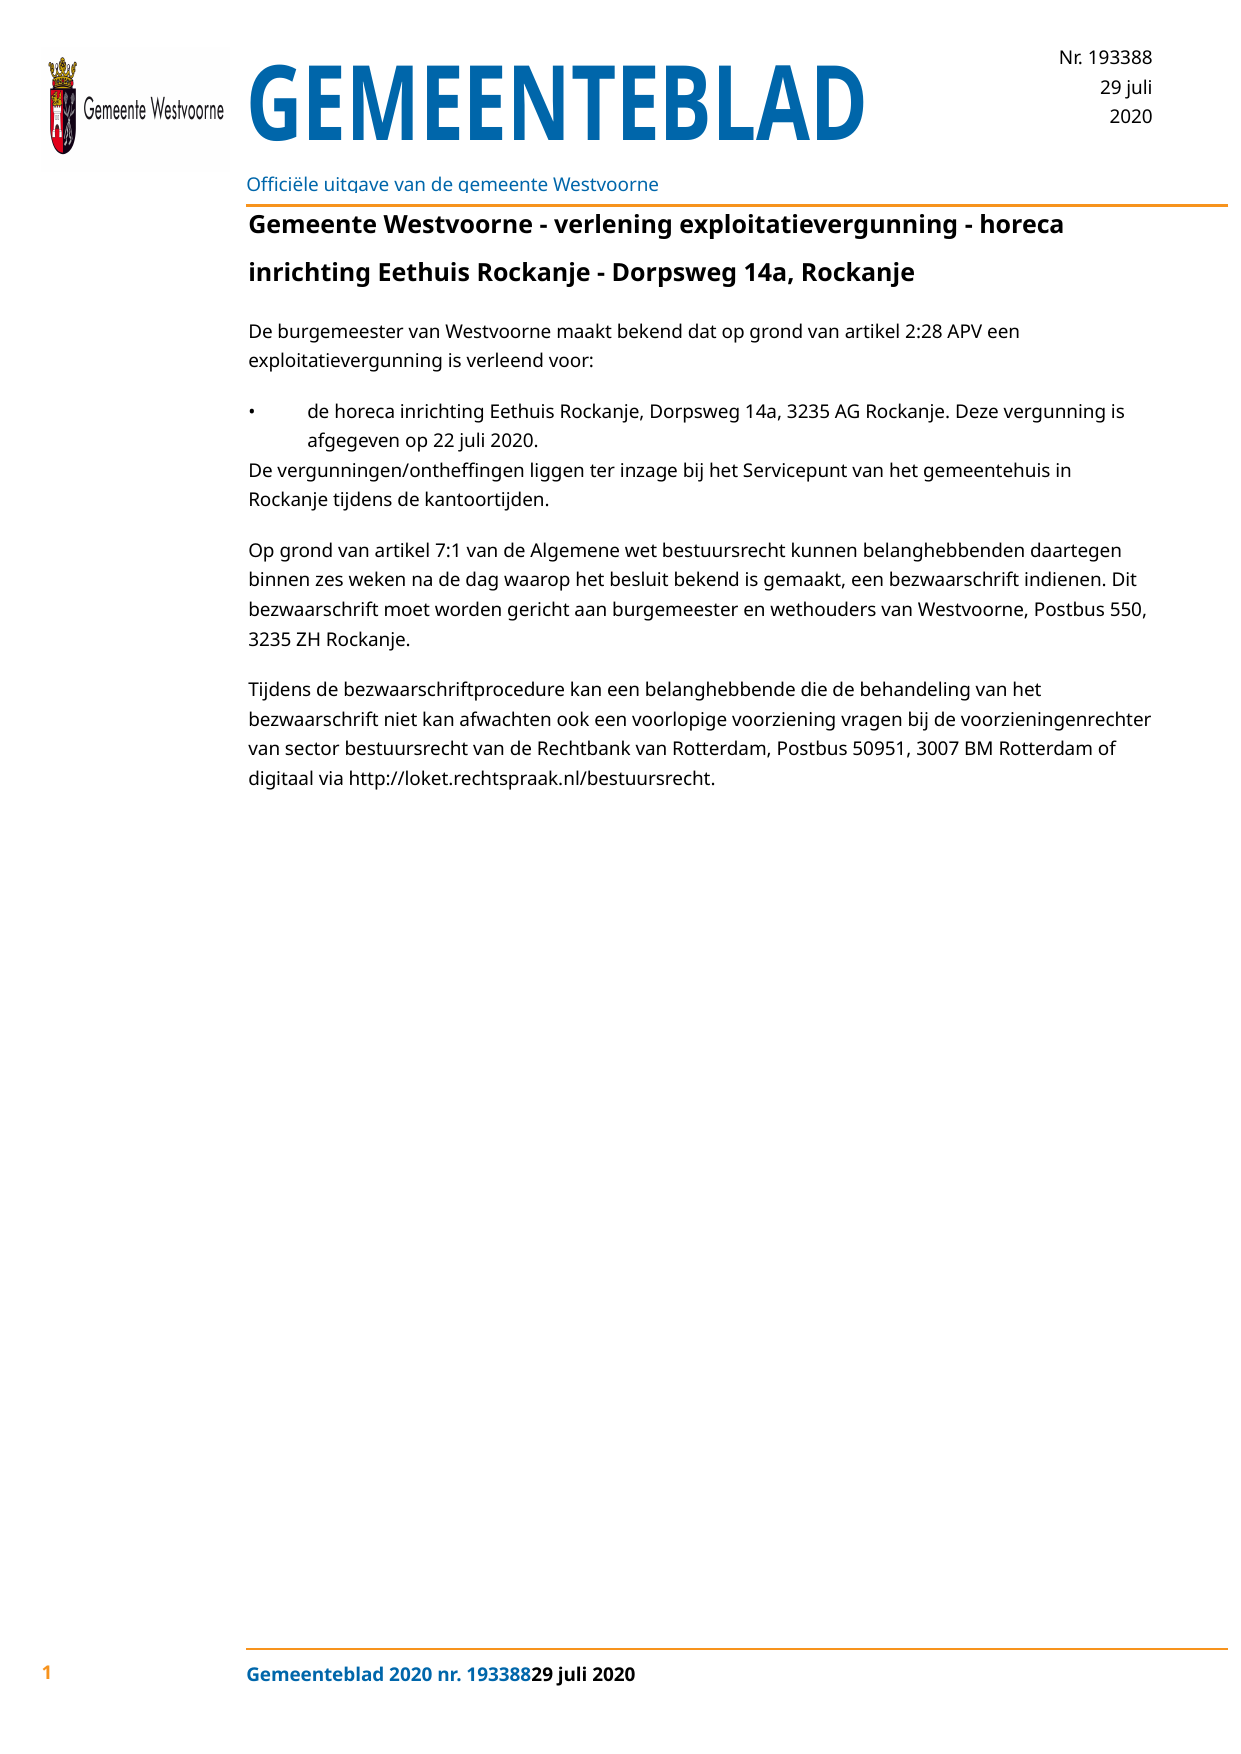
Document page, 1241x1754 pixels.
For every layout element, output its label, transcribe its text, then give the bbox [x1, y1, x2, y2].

text De vergunningen/ontheffingen liggen ter inzage bij het Servicepunt van het gemeentehuis in Rockanje tijdens de kantoortijden. [248, 457, 1152, 512]
picture [41, 47, 231, 172]
text Op grond van artikel 7:1 van de Algemene wet bestuursrecht kunnen belanghebbenden daartegen binnen zes weken na de dag waarop het besluit bekend is gemaakt, een bezwaarschrift indienen. Dit bezwaarschrift moet worden gericht aan burgemeester en wethouders van Westvoorne, Postbus 550, 3235 ZH Rockanje. [248, 537, 1152, 652]
text Gemeente Westvoorne - verlening exploitatievergunning - horeca inrichting Eethuis Rockanje - Dorpsweg 14a, Rockanje [248, 207, 1152, 288]
text De burgemeester van Westvoorne maakt bekend dat op grond van artikel 2:28 APV een exploitatievergunning is verleend voor: [248, 318, 1152, 373]
text Tijdens de bezwaarschriftprocedure kan een belanghebbende die de behandeling van het bezwaarschrift niet kan afwachten ook een voorlopige voorziening vragen bij de voorzieningenrechter van sector bestuursrecht van de Rechtbank van Rotterdam, Postbus 50951, 3007 BM Rotterdam of digitaal via http://loket.rechtspraak.nl/bestuursrecht. [248, 676, 1152, 791]
list de horeca inrichting Eethuis Rockanje, Dorpsweg 14a, 3235 AG Rockanje. Deze vergunning is afgegeven op 22 juli 2020. [248, 398, 1152, 453]
